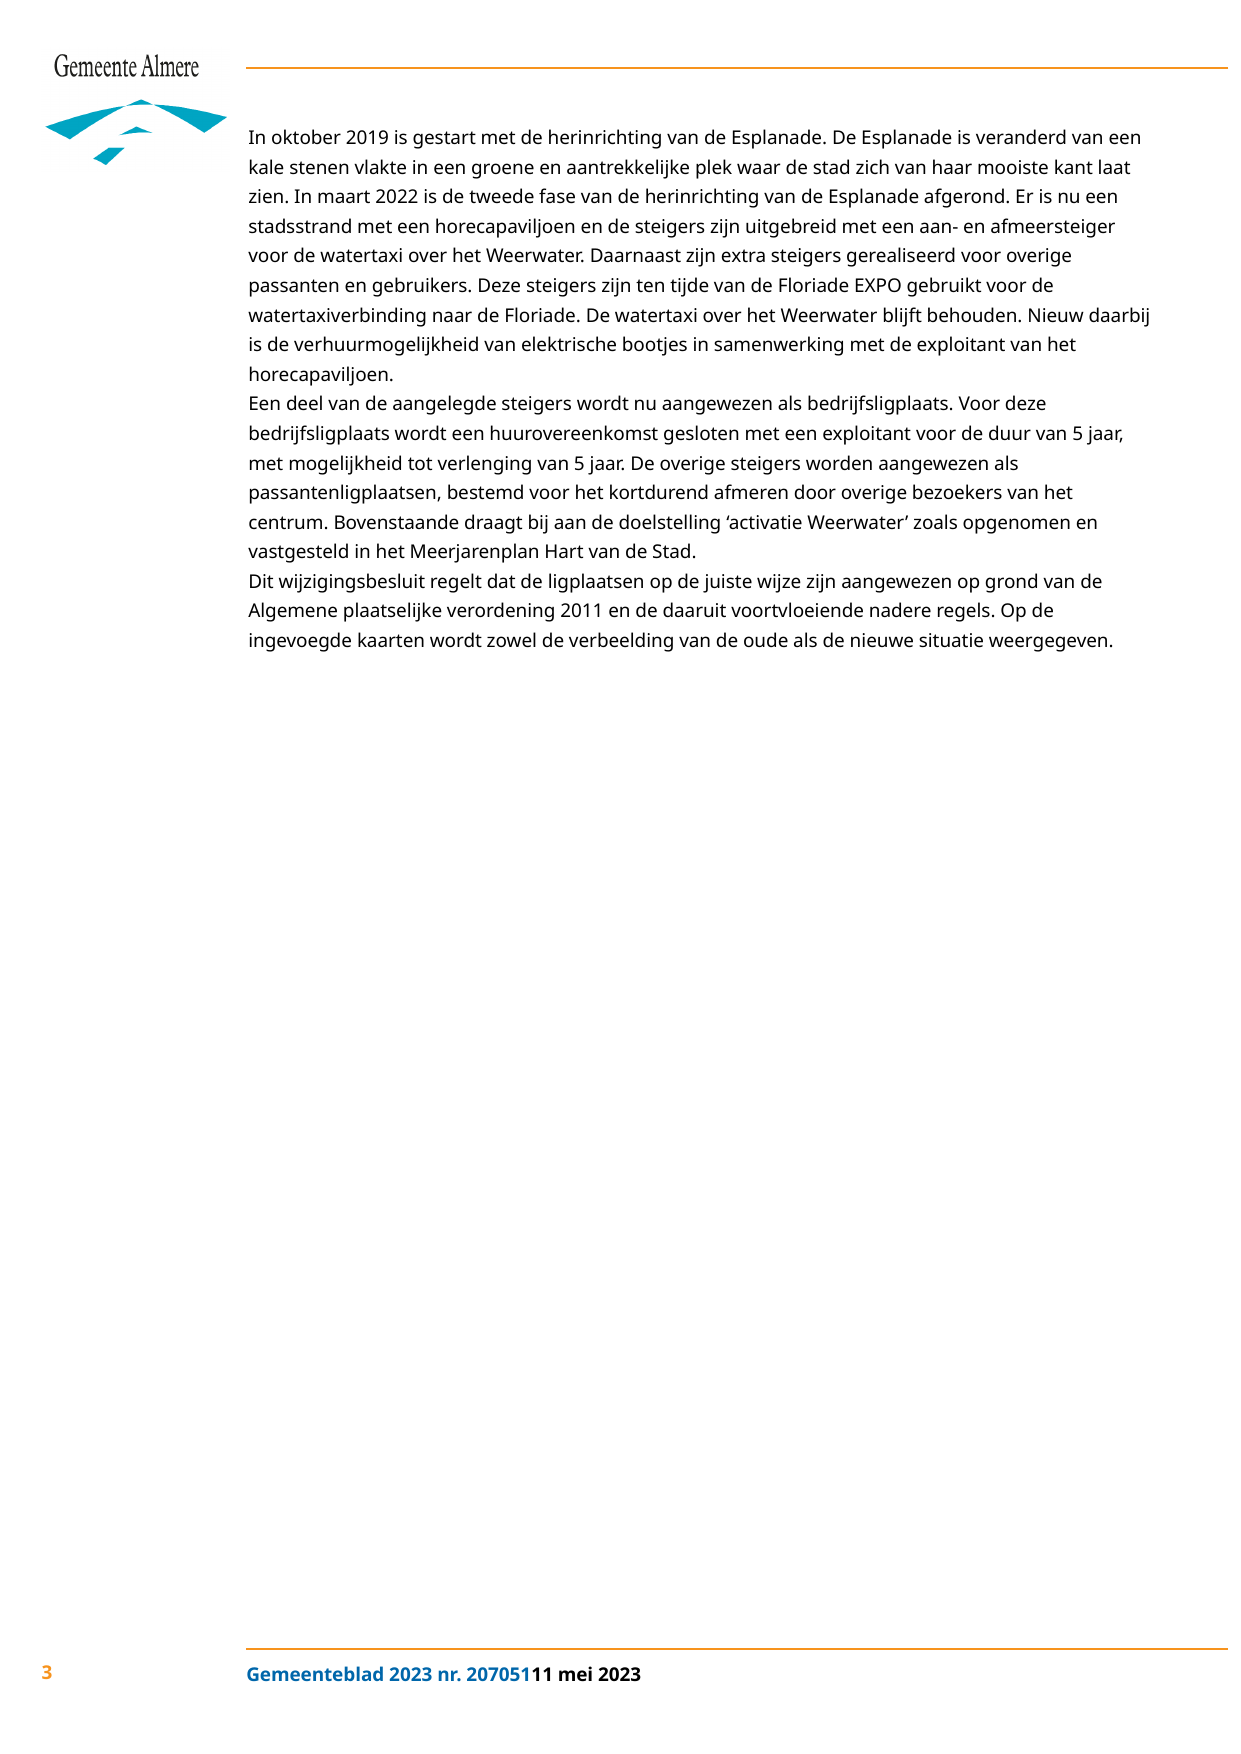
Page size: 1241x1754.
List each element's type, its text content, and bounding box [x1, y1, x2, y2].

picture [41, 47, 231, 172]
text Een deel van de aangelegde steigers wordt nu aangewezen als bedrijfsligplaats. Voor deze bedrijfsligplaats wordt een huurovereenkomst gesloten met een exploitant voor de duur van 5 jaar, met mogelijkheid tot verlenging van 5 jaar. De overige steigers worden aangewezen als passantenligplaatsen, bestemd voor het kortdurend afmeren door overige bezoekers van het centrum. Bovenstaande draagt bij aan de doelstelling ‘activatie Weerwater’ zoals opgenomen en vastgesteld in het Meerjarenplan Hart van de Stad. [248, 391, 1152, 564]
text Dit wijzigingsbesluit regelt dat de ligplaatsen op de juiste wijze zijn aangewezen op grond van de Algemene plaatselijke verordening 2011 en de daaruit voortvloeiende nadere regels. Op de ingevoegde kaarten wordt zowel de verbeelding van de oude als de nieuwe situatie weergegeven. [248, 568, 1152, 653]
text In oktober 2019 is gestart met de herinrichting van de Esplanade. De Esplanade is veranderd van een kale stenen vlakte in een groene en aantrekkelijke plek waar de stad zich van haar mooiste kant laat zien. In maart 2022 is de tweede fase van de herinrichting van de Esplanade afgerond. Er is nu een stadsstrand met een horecapaviljoen en de steigers zijn uitgebreid met een aan- en afmeersteiger voor de watertaxi over het Weerwater. Daarnaast zijn extra steigers gerealiseerd voor overige passanten en gebruikers. Deze steigers zijn ten tijde van de Floriade EXPO gebruikt voor de watertaxiverbinding naar de Floriade. De watertaxi over het Weerwater blijft behouden. Nieuw daarbij is de verhuurmogelijkheid van elektrische bootjes in samenwerking met de exploitant van het horecapaviljoen. [248, 124, 1152, 387]
